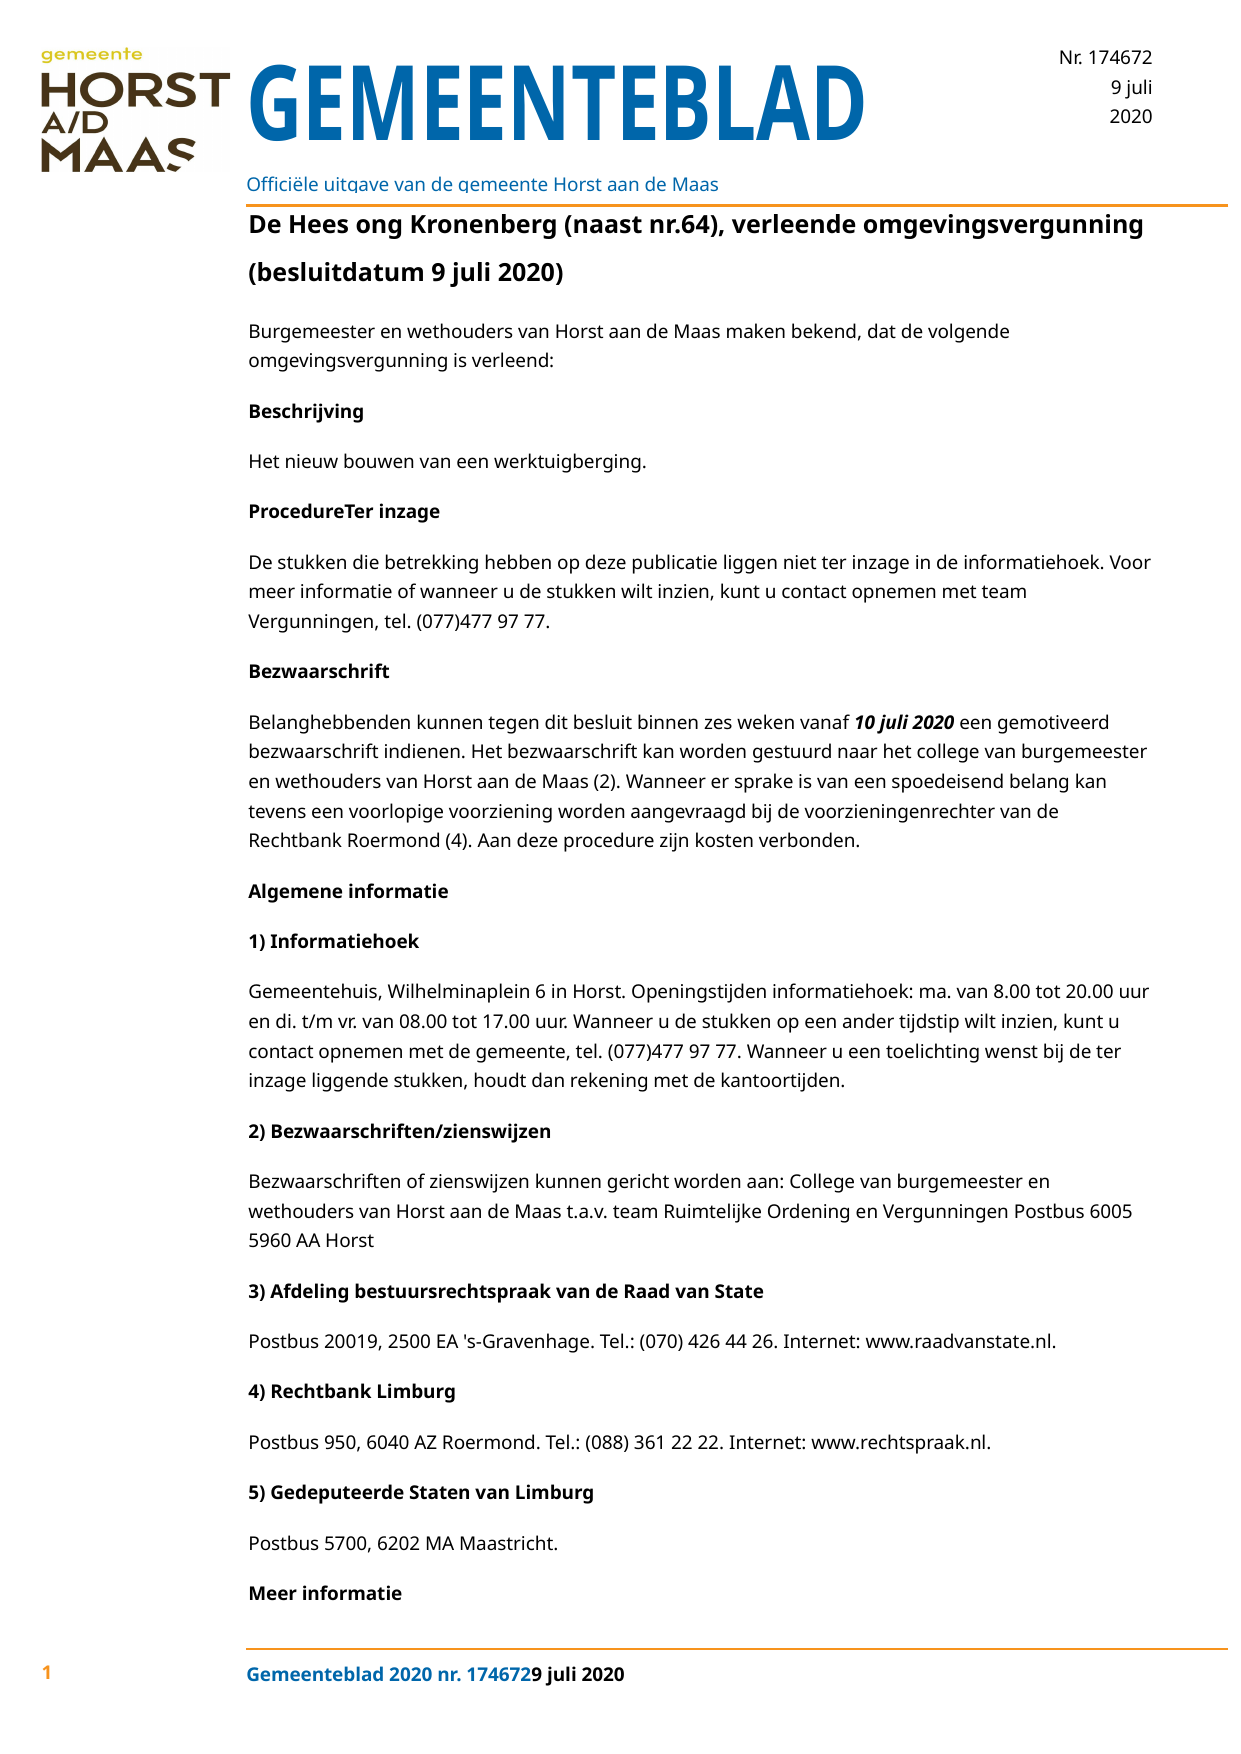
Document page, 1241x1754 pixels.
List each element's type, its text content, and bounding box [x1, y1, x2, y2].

text Beschrijving [248, 398, 1152, 424]
text Bezwaarschrift [248, 659, 1152, 684]
text Postbus 950, 6040 AZ Roermond. Tel.: (088) 361 22 22. Internet: www.rechtspraak.nl. [248, 1429, 1152, 1455]
text Burgemeester en wethouders van Horst aan de Maas maken bekend, dat de volgende omgevingsvergunning is verleend: [248, 318, 1152, 373]
text Algemene informatie [248, 878, 1152, 904]
text Bezwaarschriften of zienswijzen kunnen gericht worden aan: College van burgemeester en wethouders van Horst aan de Maas t.a.v. team Ruimtelijke Ordening en Vergunningen Postbus 6005 5960 AA Horst [248, 1168, 1152, 1253]
picture [41, 47, 231, 172]
text 5) Gedeputeerde Staten van Limburg [248, 1479, 1152, 1505]
text Meer informatie [248, 1580, 1152, 1606]
text Postbus 5700, 6202 MA Maastricht. [248, 1530, 1152, 1556]
text 3) Afdeling bestuursrechtspraak van de Raad van State [248, 1278, 1152, 1304]
text 1) Informatiehoek [248, 928, 1152, 954]
text De Hees ong Kronenberg (naast nr.64), verleende omgevingsvergunning (besluitdatum 9 juli 2020) [248, 207, 1152, 288]
text Het nieuw bouwen van een werktuigberging. [248, 448, 1152, 474]
text Postbus 20019, 2500 EA 's-Gravenhage. Tel.: (070) 426 44 26. Internet: www.raadvanstate.nl. [248, 1328, 1152, 1354]
text 2) Bezwaarschriften/zienswijzen [248, 1118, 1152, 1144]
text De stukken die betrekking hebben op deze publicatie liggen niet ter inzage in de informatiehoek. Voor meer informatie of wanneer u de stukken wilt inzien, kunt u contact opnemen met team Vergunningen, tel. (077)477 97 77. [248, 549, 1152, 634]
text ProcedureTer inzage [248, 499, 1152, 524]
text Gemeentehuis, Wilhelminaplein 6 in Horst. Openingstijden informatiehoek: ma. van 8.00 tot 20.00 uur en di. t/m vr. van 08.00 tot 17.00 uur. Wanneer u de stukken op een ander tijdstip wilt inzien, kunt u contact opnemen met de gemeente, tel. (077)477 97 77. Wanneer u een toelichting wenst bij de ter inzage liggende stukken, houdt dan rekening met de kantoortijden. [248, 979, 1152, 1093]
text 4) Rechtbank Limburg [248, 1379, 1152, 1404]
text Belanghebbenden kunnen tegen dit besluit binnen zes weken vanaf 10 juli 2020 een gemotiveerd bezwaarschrift indienen. Het bezwaarschrift kan worden gestuurd naar het college van burgemeester en wethouders van Horst aan de Maas (2). Wanneer er sprake is van een spoedeisend belang kan tevens een voorlopige voorziening worden aangevraagd bij de voorzieningenrechter van de Rechtbank Roermond (4). Aan deze procedure zijn kosten verbonden. [248, 709, 1152, 853]
